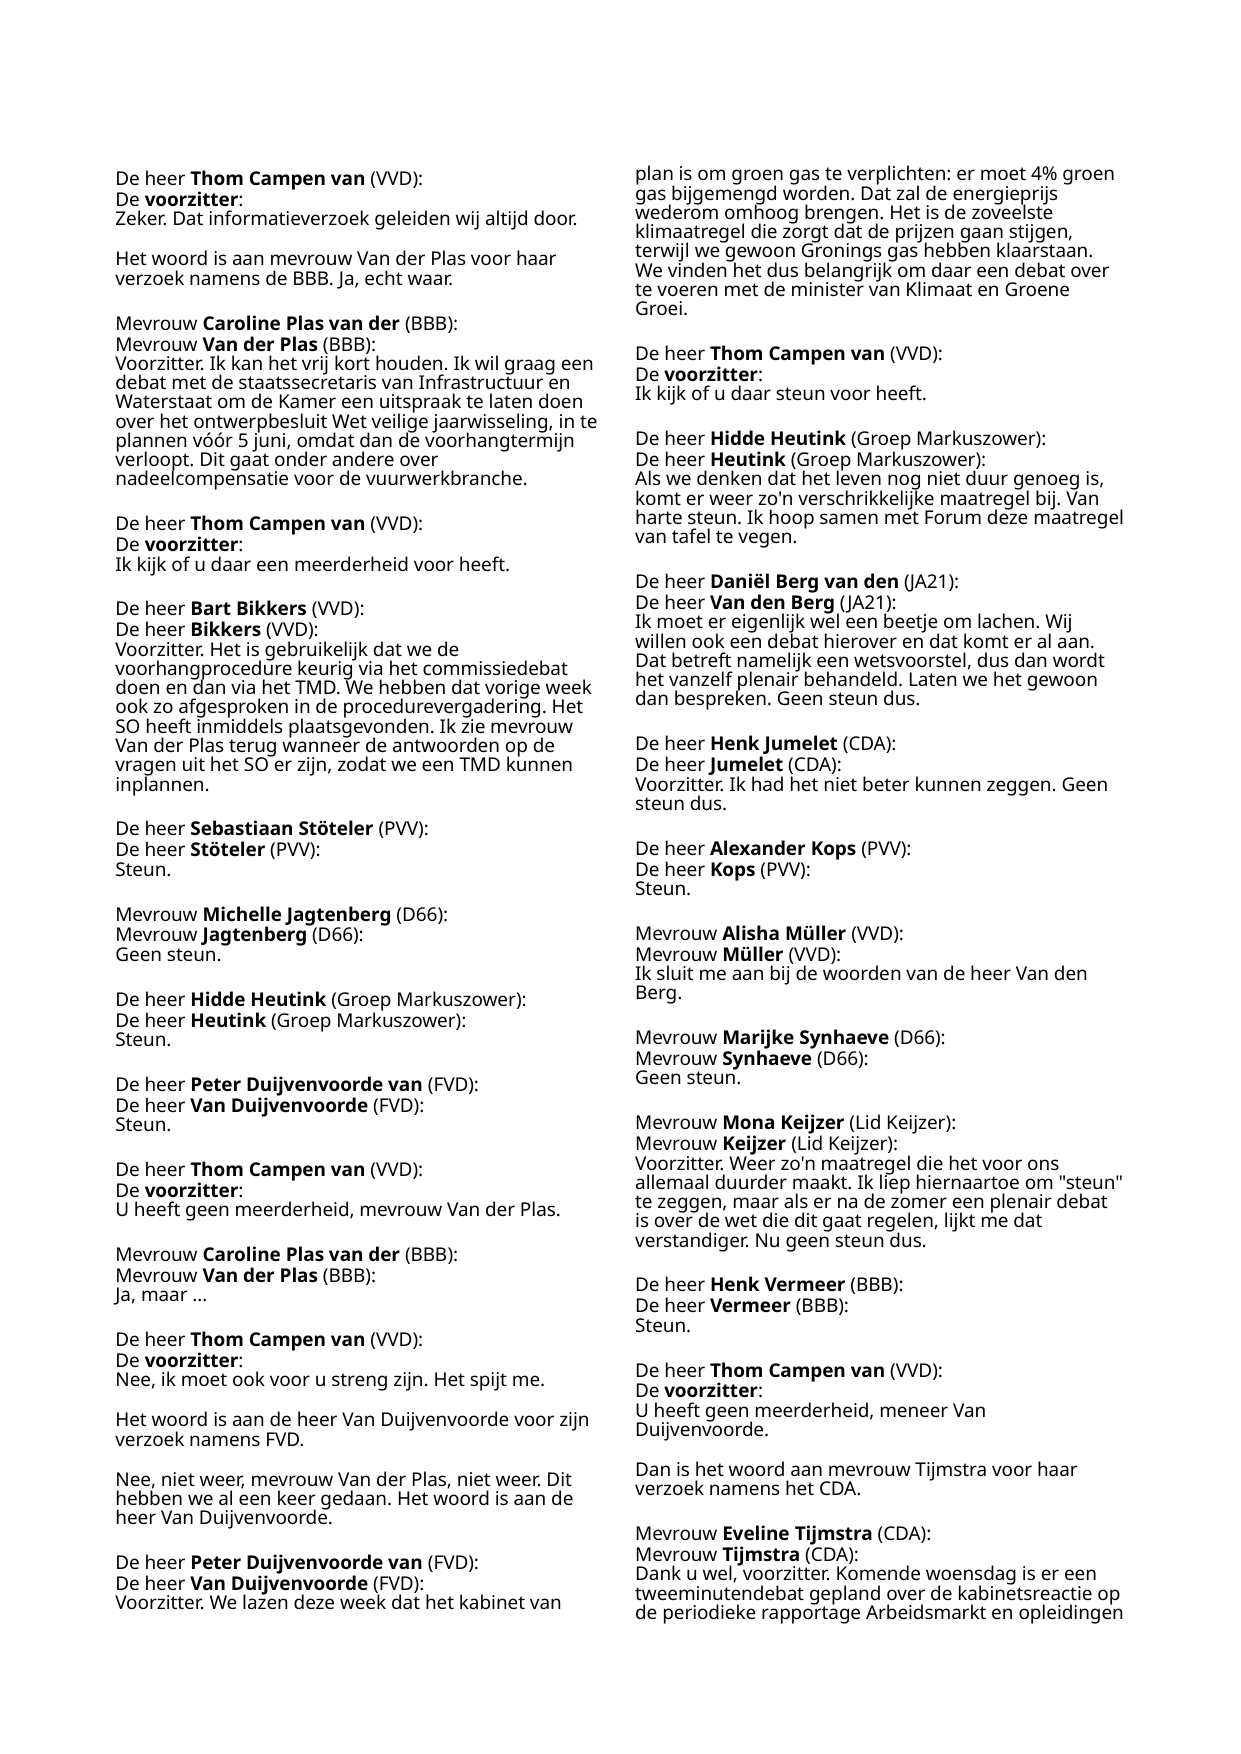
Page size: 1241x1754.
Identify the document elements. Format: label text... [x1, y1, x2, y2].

text Steun. [635, 1317, 1125, 1336]
text Geen steun. [635, 1069, 1125, 1089]
text U heeft geen meerderheid, mevrouw Van der Plas. [115, 1201, 605, 1220]
text De heer Bikkers (VVD): [115, 621, 605, 641]
text De heer Henk Vermeer (BBB): [635, 1272, 1125, 1297]
text Het woord is aan de heer Van Duijvenvoorde voor zijn verzoek namens FVD. [115, 1411, 605, 1450]
text Steun. [115, 1031, 605, 1050]
text De heer Thom Campen van (VVD): [115, 1156, 605, 1182]
text Zeker. Dat informatieverzoek geleiden wij altijd door. [115, 210, 605, 230]
text De voorzitter: [635, 366, 1125, 385]
text De heer Peter Duijvenvoorde van (FVD): [115, 1071, 605, 1097]
text De heer Alexander Kops (PVV): [635, 835, 1125, 861]
text Voorzitter. Ik had het niet beter kunnen zeggen. Geen steun dus. [635, 776, 1125, 814]
text De heer Hidde Heutink (Groep Markuszower): [635, 425, 1125, 451]
text Dan is het woord aan mevrouw Tijmstra voor haar verzoek namens het CDA. [635, 1461, 1125, 1499]
text De heer Peter Duijvenvoorde van (FVD): [115, 1549, 605, 1575]
text Mevrouw Jagtenberg (D66): [115, 926, 605, 946]
text Steun. [635, 880, 1125, 899]
text De heer Thom Campen van (VVD): [635, 340, 1125, 366]
text Mevrouw Marijke Synhaeve (D66): [635, 1024, 1125, 1050]
text Ja, maar … [115, 1286, 605, 1305]
text Geen steun. [115, 946, 605, 965]
text Voorzitter. Weer zo'n maatregel die het voor ons allemaal duurder maakt. Ik liep hiernaartoe om "steun" te zeggen, maar als er na de zomer een plenair debat is over de wet die dit gaat regelen, lijkt me dat verstandiger. Nu geen steun dus. [635, 1154, 1125, 1251]
text De heer Thom Campen van (VVD): [115, 165, 605, 191]
text Mevrouw Müller (VVD): [635, 946, 1125, 965]
text De heer Heutink (Groep Markuszower): [635, 451, 1125, 470]
text Voorzitter. Het is gebruikelijk dat we de voorhangprocedure keurig via het commissiedebat doen en dan via het TMD. We hebben dat vorige week ook zo afgesproken in de procedurevergadering. Het SO heeft inmiddels plaatsgevonden. Ik zie mevrouw Van der Plas terug wanneer de antwoorden op de vragen uit het SO er zijn, zodat we een TMD kunnen inplannen. [115, 641, 605, 795]
text De heer Daniël Berg van den (JA21): [635, 568, 1125, 594]
text Mevrouw Eveline Tijmstra (CDA): [635, 1520, 1125, 1546]
text Nee, ik moet ook voor u streng zijn. Het spijt me. [115, 1371, 605, 1391]
text De heer Thom Campen van (VVD): [635, 1357, 1125, 1382]
text De voorzitter: [115, 1352, 605, 1371]
text Het woord is aan mevrouw Van der Plas voor haar verzoek namens de BBB. Ja, echt waar. [115, 250, 605, 289]
text Ik sluit me aan bij de woorden van de heer Van den Berg. [635, 965, 1125, 1003]
text Mevrouw Tijmstra (CDA): [635, 1546, 1125, 1565]
text De heer Jumelet (CDA): [635, 756, 1125, 776]
text Mevrouw Caroline Plas van der (BBB): [115, 310, 605, 336]
text Mevrouw Mona Keijzer (Lid Keijzer): [635, 1109, 1125, 1135]
text Dank u wel, voorzitter. Komende woensdag is er een tweeminutendebat gepland over de kabinetsreactie op de periodieke rapportage Arbeidsmarkt en opleidingen [635, 1565, 1125, 1623]
text Mevrouw Alisha Müller (VVD): [635, 920, 1125, 946]
text Ik kijk of u daar steun voor heeft. [635, 385, 1125, 404]
text De heer Hidde Heutink (Groep Markuszower): [115, 986, 605, 1012]
text De heer Kops (PVV): [635, 861, 1125, 880]
text Voorzitter. We lazen deze week dat het kabinet van [115, 1594, 605, 1613]
text Mevrouw Caroline Plas van der (BBB): [115, 1241, 605, 1267]
text De heer Van Duijvenvoorde (FVD): [115, 1097, 605, 1116]
text plan is om groen gas te verplichten: er moet 4% groen gas bijgemengd worden. Dat zal de energieprijs wederom omhoog brengen. Het is de zoveelste klimaatregel die zorgt dat de prijzen gaan stijgen, terwijl we gewoon Gronings gas hebben klaarstaan. We vinden het dus belangrijk om daar een debat over te voeren met de minister van Klimaat en Groene Groei. [635, 165, 1125, 319]
text Nee, niet weer, mevrouw Van der Plas, niet weer. Dit hebben we al een keer gedaan. Het woord is aan de heer Van Duijvenvoorde. [115, 1471, 605, 1528]
text Mevrouw Van der Plas (BBB): [115, 336, 605, 355]
text Mevrouw Van der Plas (BBB): [115, 1267, 605, 1286]
text De voorzitter: [115, 1182, 605, 1201]
text De heer Stöteler (PVV): [115, 841, 605, 861]
text Mevrouw Michelle Jagtenberg (D66): [115, 901, 605, 926]
text De heer Sebastiaan Stöteler (PVV): [115, 816, 605, 841]
text De heer Bart Bikkers (VVD): [115, 596, 605, 621]
text De heer Heutink (Groep Markuszower): [115, 1012, 605, 1031]
text Voorzitter. Ik kan het vrij kort houden. Ik wil graag een debat met de staatssecretaris van Infrastructuur en Waterstaat om de Kamer een uitspraak te laten doen over het ontwerpbesluit Wet veilige jaarwisseling, in te plannen vóór 5 juni, omdat dan de voorhangtermijn verloopt. Dit gaat onder andere over nadeelcompensatie voor de vuurwerkbranche. [115, 355, 605, 490]
text De voorzitter: [635, 1382, 1125, 1402]
text Ik kijk of u daar een meerderheid voor heeft. [115, 556, 605, 575]
text Steun. [115, 861, 605, 880]
text De heer Vermeer (BBB): [635, 1297, 1125, 1317]
text Steun. [115, 1116, 605, 1135]
text De heer Thom Campen van (VVD): [115, 1326, 605, 1352]
text De voorzitter: [115, 191, 605, 210]
text U heeft geen meerderheid, meneer Van Duijvenvoorde. [635, 1402, 1125, 1440]
text Mevrouw Synhaeve (D66): [635, 1050, 1125, 1069]
text Ik moet er eigenlijk wel een beetje om lachen. Wij willen ook een debat hierover en dat komt er al aan. Dat betreft namelijk een wetsvoorstel, dus dan wordt het vanzelf plenair behandeld. Laten we het gewoon dan bespreken. Geen steun dus. [635, 613, 1125, 710]
text Als we denken dat het leven nog niet duur genoeg is, komt er weer zo'n verschrikkelijke maatregel bij. Van harte steun. Ik hoop samen met Forum deze maatregel van tafel te vegen. [635, 470, 1125, 547]
text De heer Van Duijvenvoorde (FVD): [115, 1575, 605, 1594]
text De voorzitter: [115, 536, 605, 556]
text De heer Van den Berg (JA21): [635, 594, 1125, 613]
text De heer Henk Jumelet (CDA): [635, 731, 1125, 756]
text Mevrouw Keijzer (Lid Keijzer): [635, 1135, 1125, 1154]
text De heer Thom Campen van (VVD): [115, 511, 605, 536]
